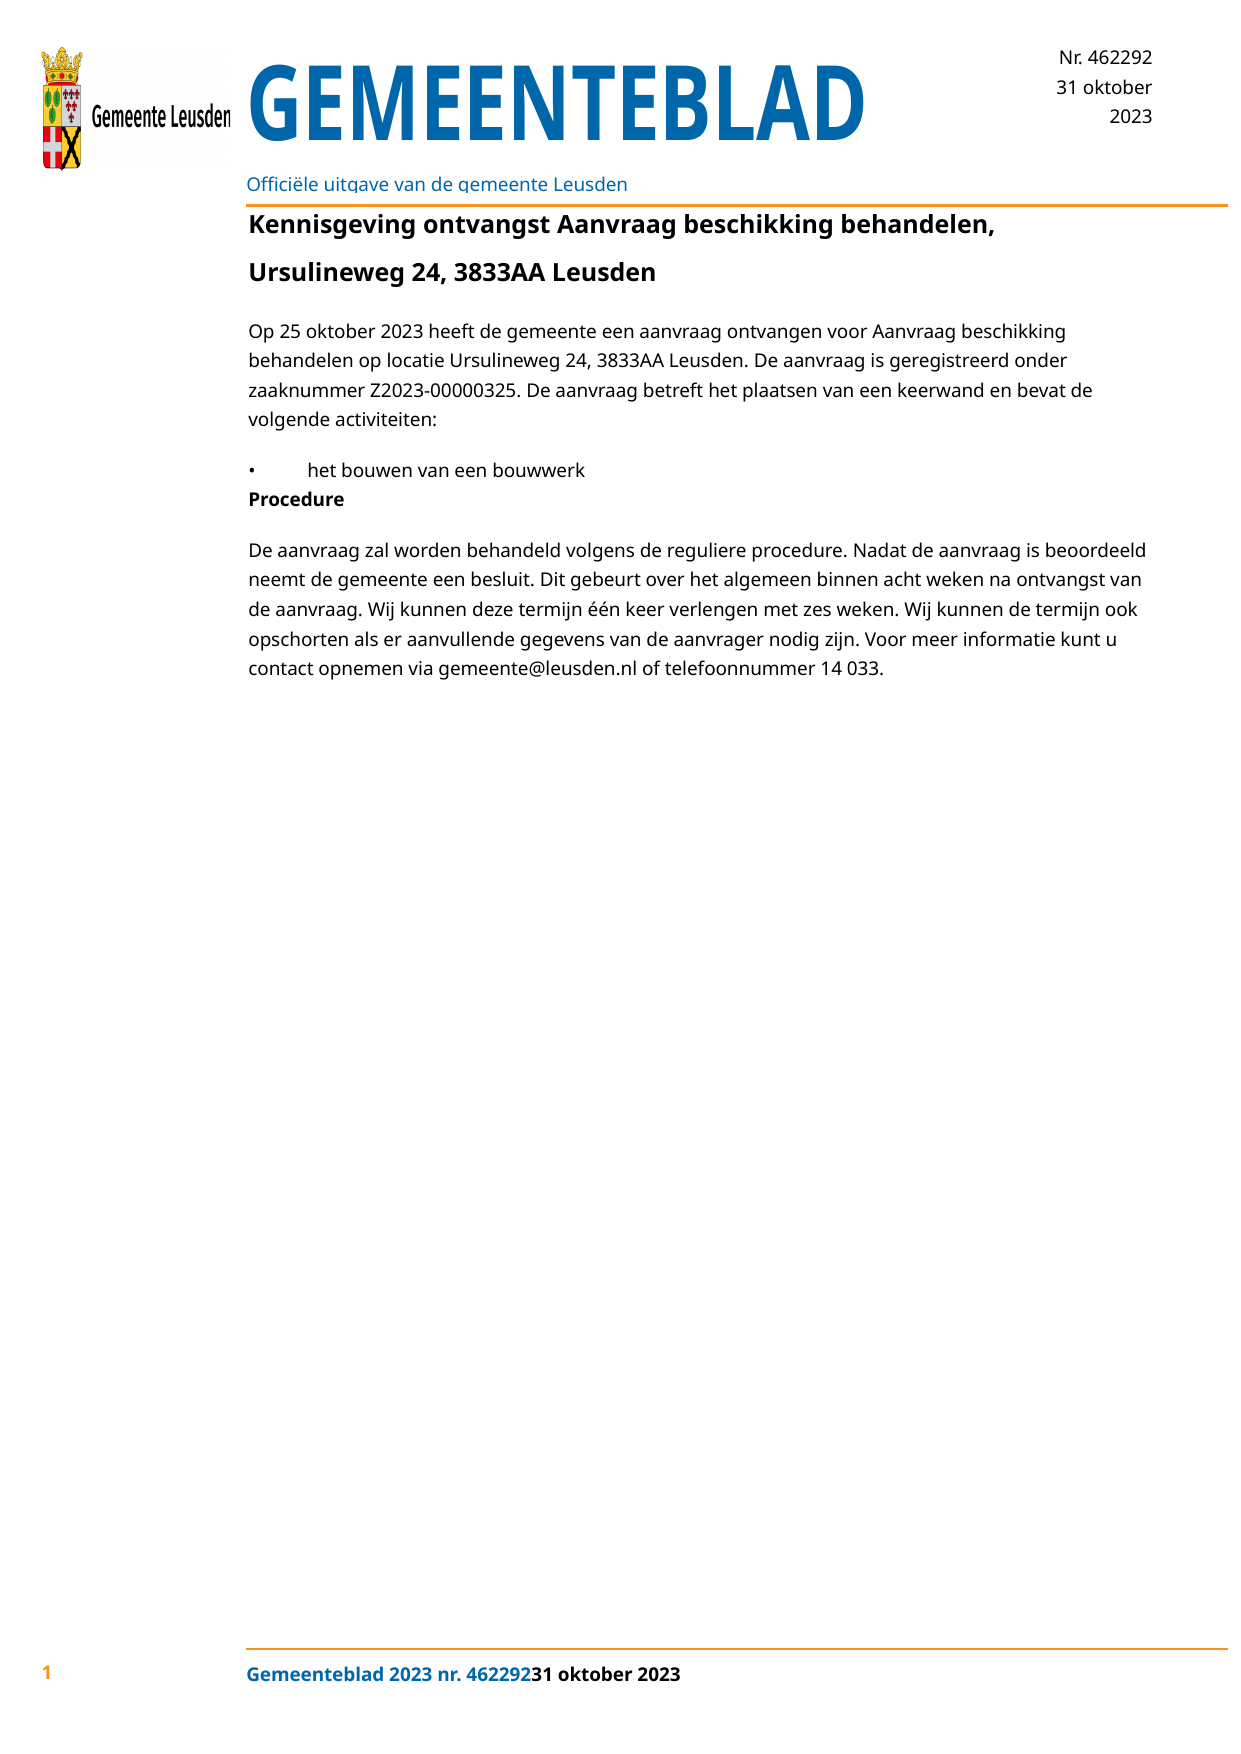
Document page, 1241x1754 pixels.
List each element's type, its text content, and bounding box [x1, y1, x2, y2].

text Kennisgeving ontvangst Aanvraag beschikking behandelen, Ursulineweg 24, 3833AA Leusden [248, 207, 1152, 288]
text Procedure [248, 487, 1152, 512]
text Op 25 oktober 2023 heeft de gemeente een aanvraag ontvangen voor Aanvraag beschikking behandelen op locatie Ursulineweg 24, 3833AA Leusden. De aanvraag is geregistreerd onder zaaknummer Z2023-00000325. De aanvraag betreft het plaatsen van een keerwand en bevat de volgende activiteiten: [248, 318, 1152, 432]
list het bouwen van een bouwwerk [248, 457, 1152, 483]
text De aanvraag zal worden behandeld volgens de reguliere procedure. Nadat de aanvraag is beoordeeld neemt de gemeente een besluit. Dit gebeurt over het algemeen binnen acht weken na ontvangst van de aanvraag. Wij kunnen deze termijn één keer verlengen met zes weken. Wij kunnen de termijn ook opschorten als er aanvullende gegevens van de aanvrager nodig zijn. Voor meer informatie kunt u contact opnemen via gemeente@leusden.nl of telefoonnummer 14 033. [248, 537, 1152, 681]
picture [41, 47, 231, 172]
